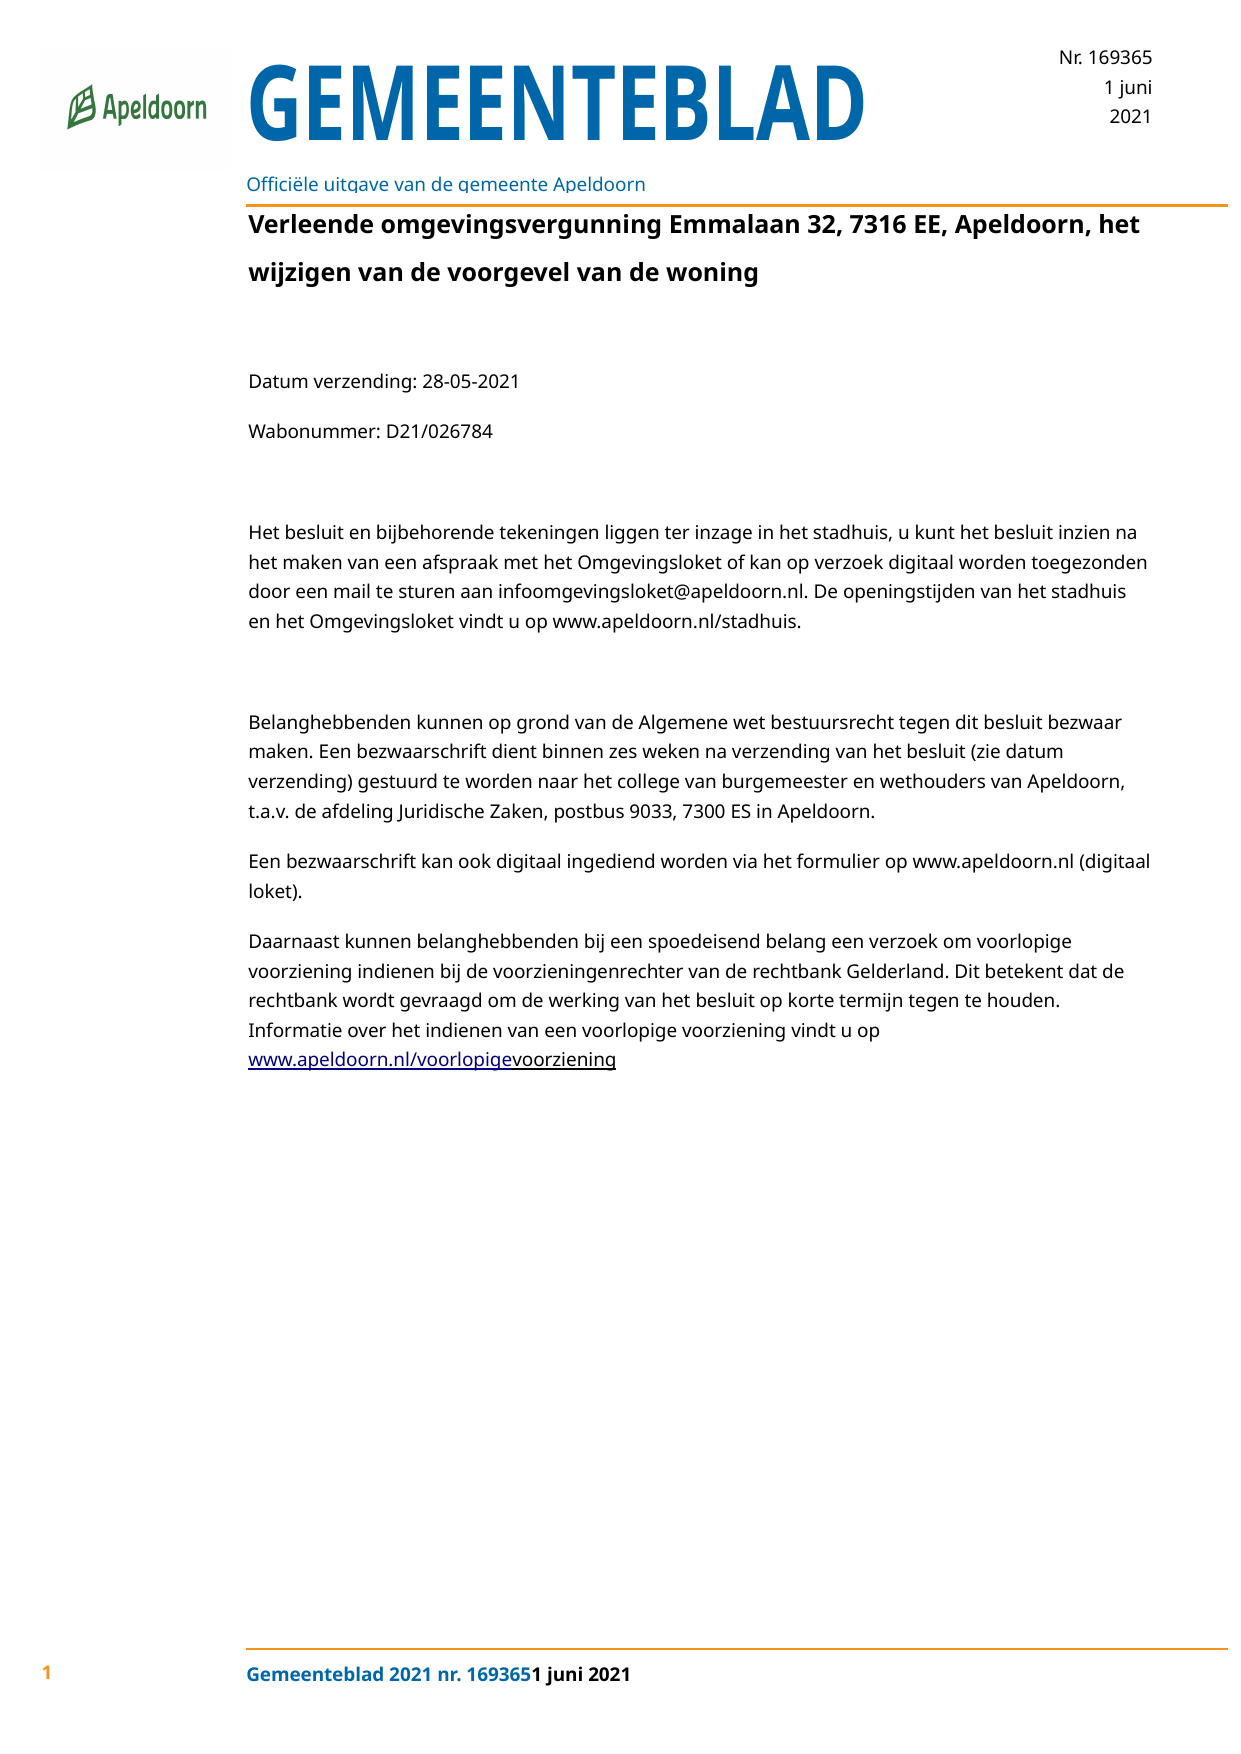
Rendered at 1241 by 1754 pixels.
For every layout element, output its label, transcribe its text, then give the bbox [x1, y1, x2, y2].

text Daarnaast kunnen belanghebbenden bij een spoedeisend belang een verzoek om voorlopige voorziening indienen bij de voorzieningenrechter van de rechtbank Gelderland. Dit betekent dat de rechtbank wordt gevraagd om de werking van het besluit op korte termijn tegen te houden. Informatie over het indienen van een voorlopige voorziening vindt u op www.apeldoorn.nl/voorlopigevoorziening [248, 928, 1152, 1072]
text Belanghebbenden kunnen op grond van de Algemene wet bestuursrecht tegen dit besluit bezwaar maken. Een bezwaarschrift dient binnen zes weken na verzending van het besluit (zie datum verzending) gestuurd te worden naar het college van burgemeester en wethouders van Apeldoorn, t.a.v. de afdeling Juridische Zaken, postbus 9033, 7300 ES in Apeldoorn. [248, 709, 1152, 824]
text Het besluit en bijbehorende tekeningen liggen ter inzage in het stadhuis, u kunt het besluit inzien na het maken van een afspraak met het Omgevingsloket of kan op verzoek digitaal worden toegezonden door een mail te sturen aan infoomgevingsloket@apeldoorn.nl. De openingstijden van het stadhuis en het Omgevingsloket vindt u op www.apeldoorn.nl/stadhuis. [248, 519, 1152, 634]
text Datum verzending: 28-05-2021 [248, 368, 1152, 394]
text Verleende omgevingsvergunning Emmalaan 32, 7316 EE, Apeldoorn, het wijzigen van de voorgevel van de woning [248, 207, 1152, 288]
text Wabonummer: D21/026784 [248, 419, 1152, 444]
picture [41, 47, 231, 172]
text Een bezwaarschrift kan ook digitaal ingediend worden via het formulier op www.apeldoorn.nl (digitaal loket). [248, 848, 1152, 904]
